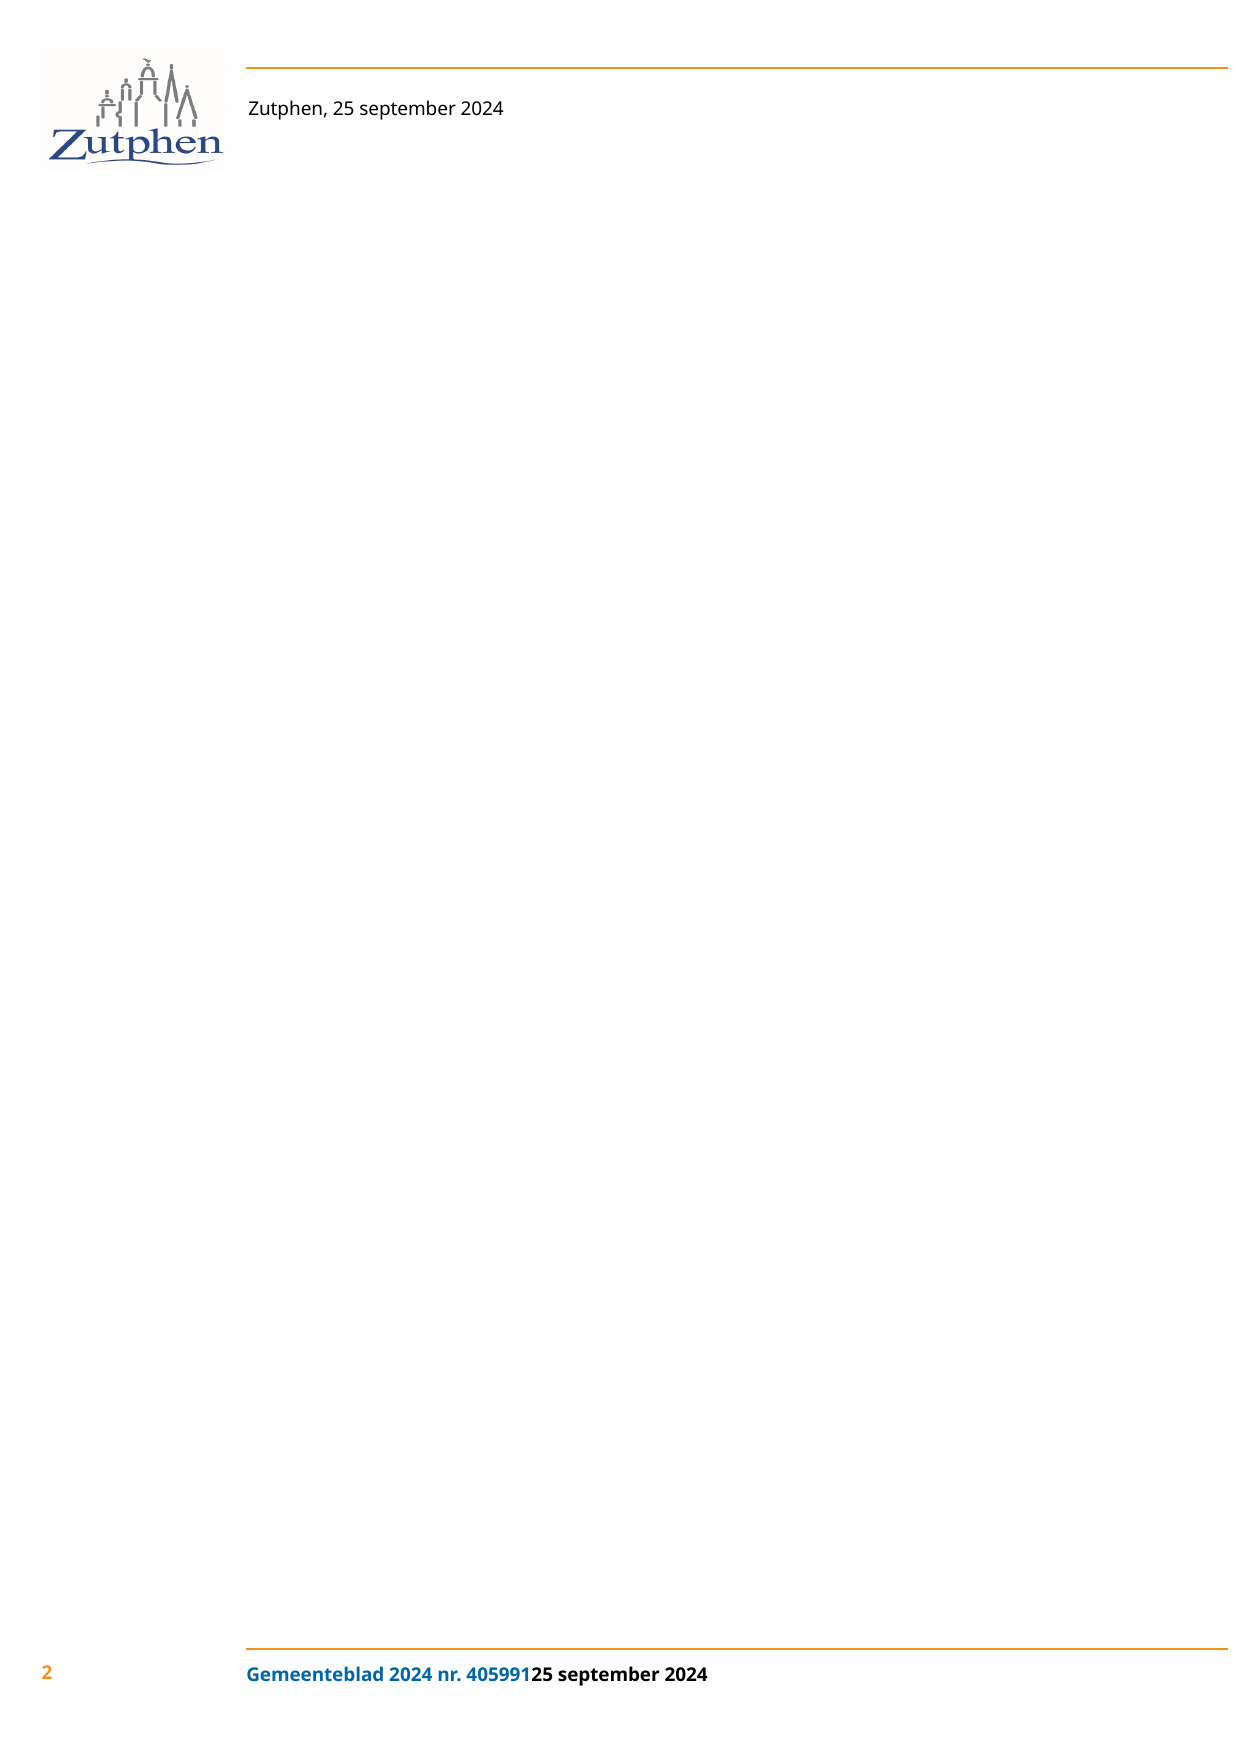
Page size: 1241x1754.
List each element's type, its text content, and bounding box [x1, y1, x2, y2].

picture [41, 47, 231, 172]
text Zutphen, 25 september 2024 [248, 95, 1152, 121]
